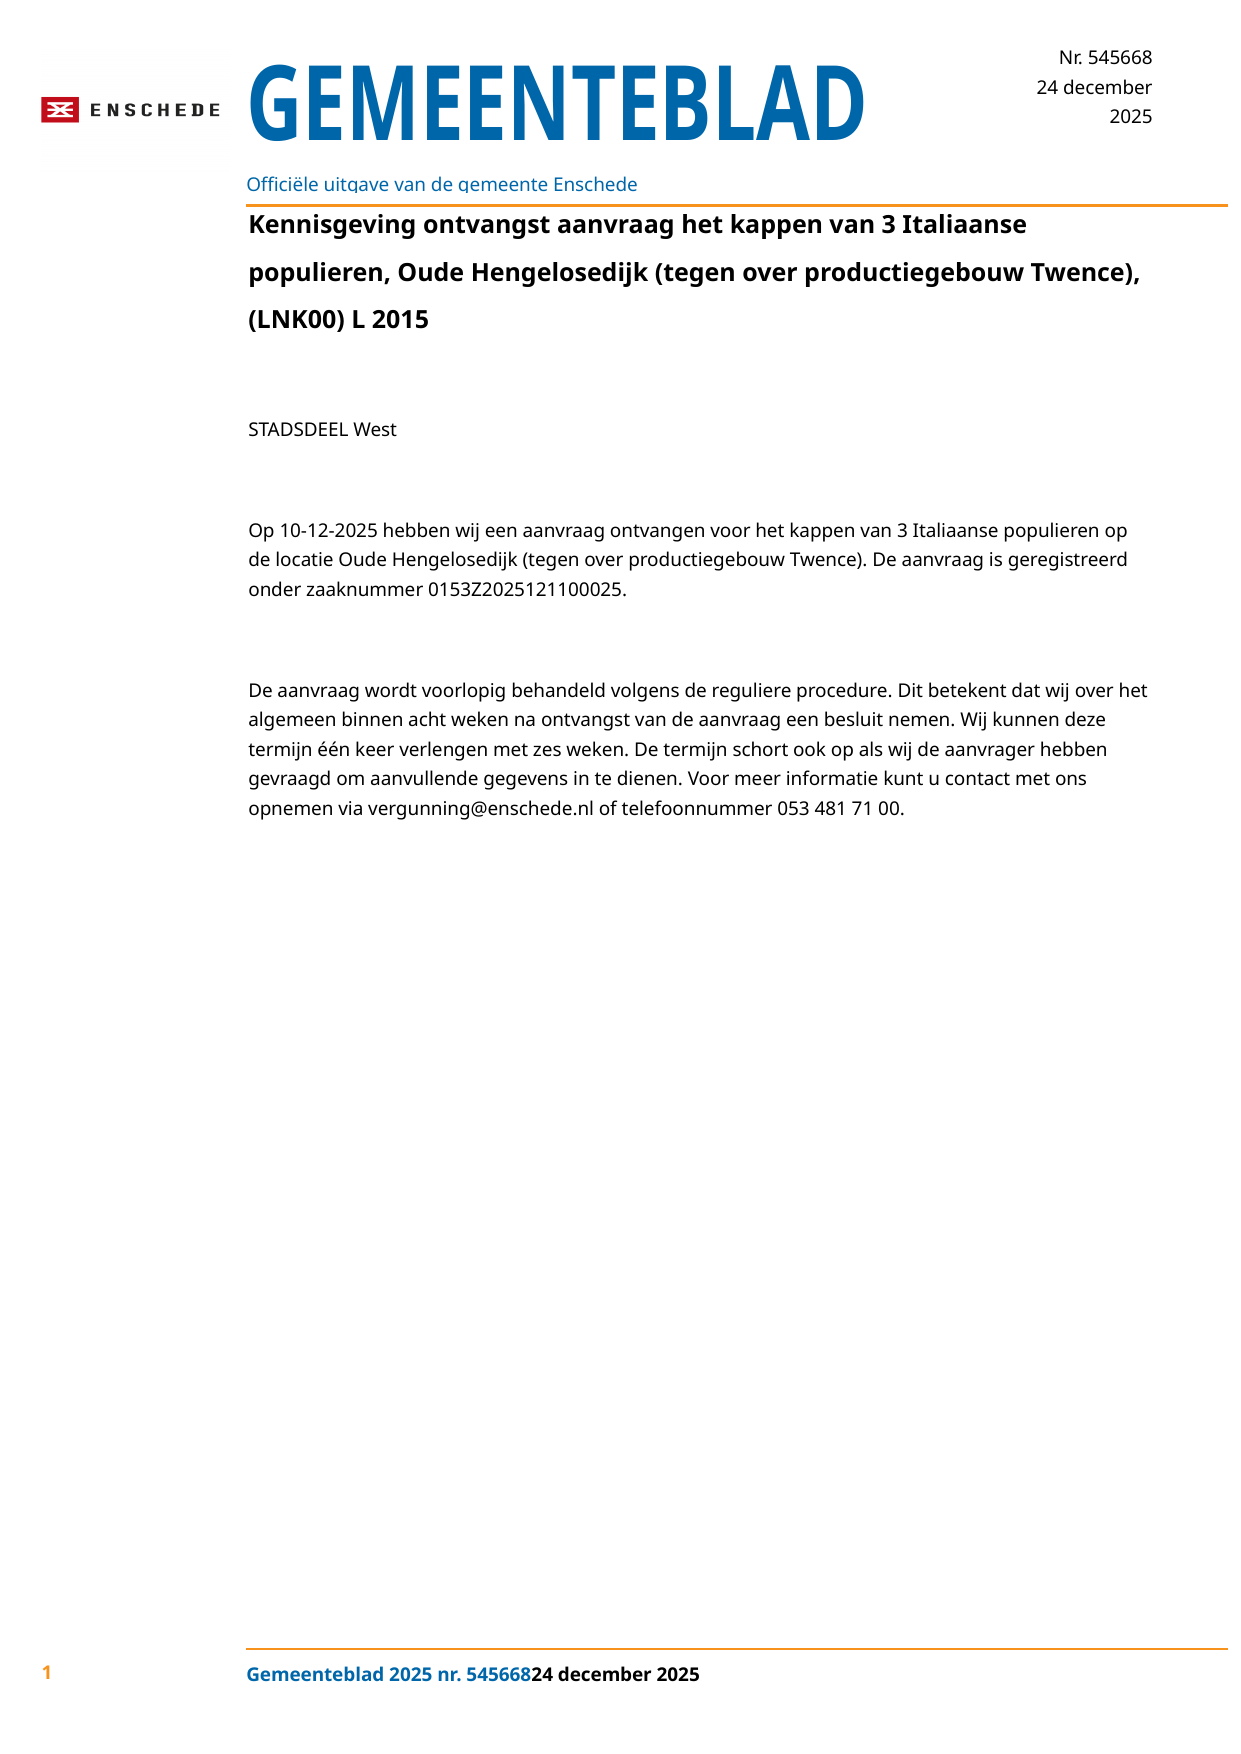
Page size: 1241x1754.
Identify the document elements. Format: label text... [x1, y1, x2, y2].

text De aanvraag wordt voorlopig behandeld volgens de reguliere procedure. Dit betekent dat wij over het algemeen binnen acht weken na ontvangst van de aanvraag een besluit nemen. Wij kunnen deze termijn één keer verlengen met zes weken. De termijn schort ook op als wij de aanvrager hebben gevraagd om aanvullende gegevens in te dienen. Voor meer informatie kunt u contact met ons opnemen via vergunning@enschede.nl of telefoonnummer 053 481 71 00. [248, 677, 1152, 821]
text STADSDEEL West [248, 416, 1152, 442]
text Op 10-12-2025 hebben wij een aanvraag ontvangen voor het kappen van 3 Italiaanse populieren op de locatie Oude Hengelosedijk (tegen over productiegebouw Twence). De aanvraag is geregistreerd onder zaaknummer 0153Z2025121100025. [248, 517, 1152, 602]
text Kennisgeving ontvangst aanvraag het kappen van 3 Italiaanse populieren, Oude Hengelosedijk (tegen over productiegebouw Twence), (LNK00) L 2015 [248, 207, 1152, 336]
picture [41, 47, 231, 172]
